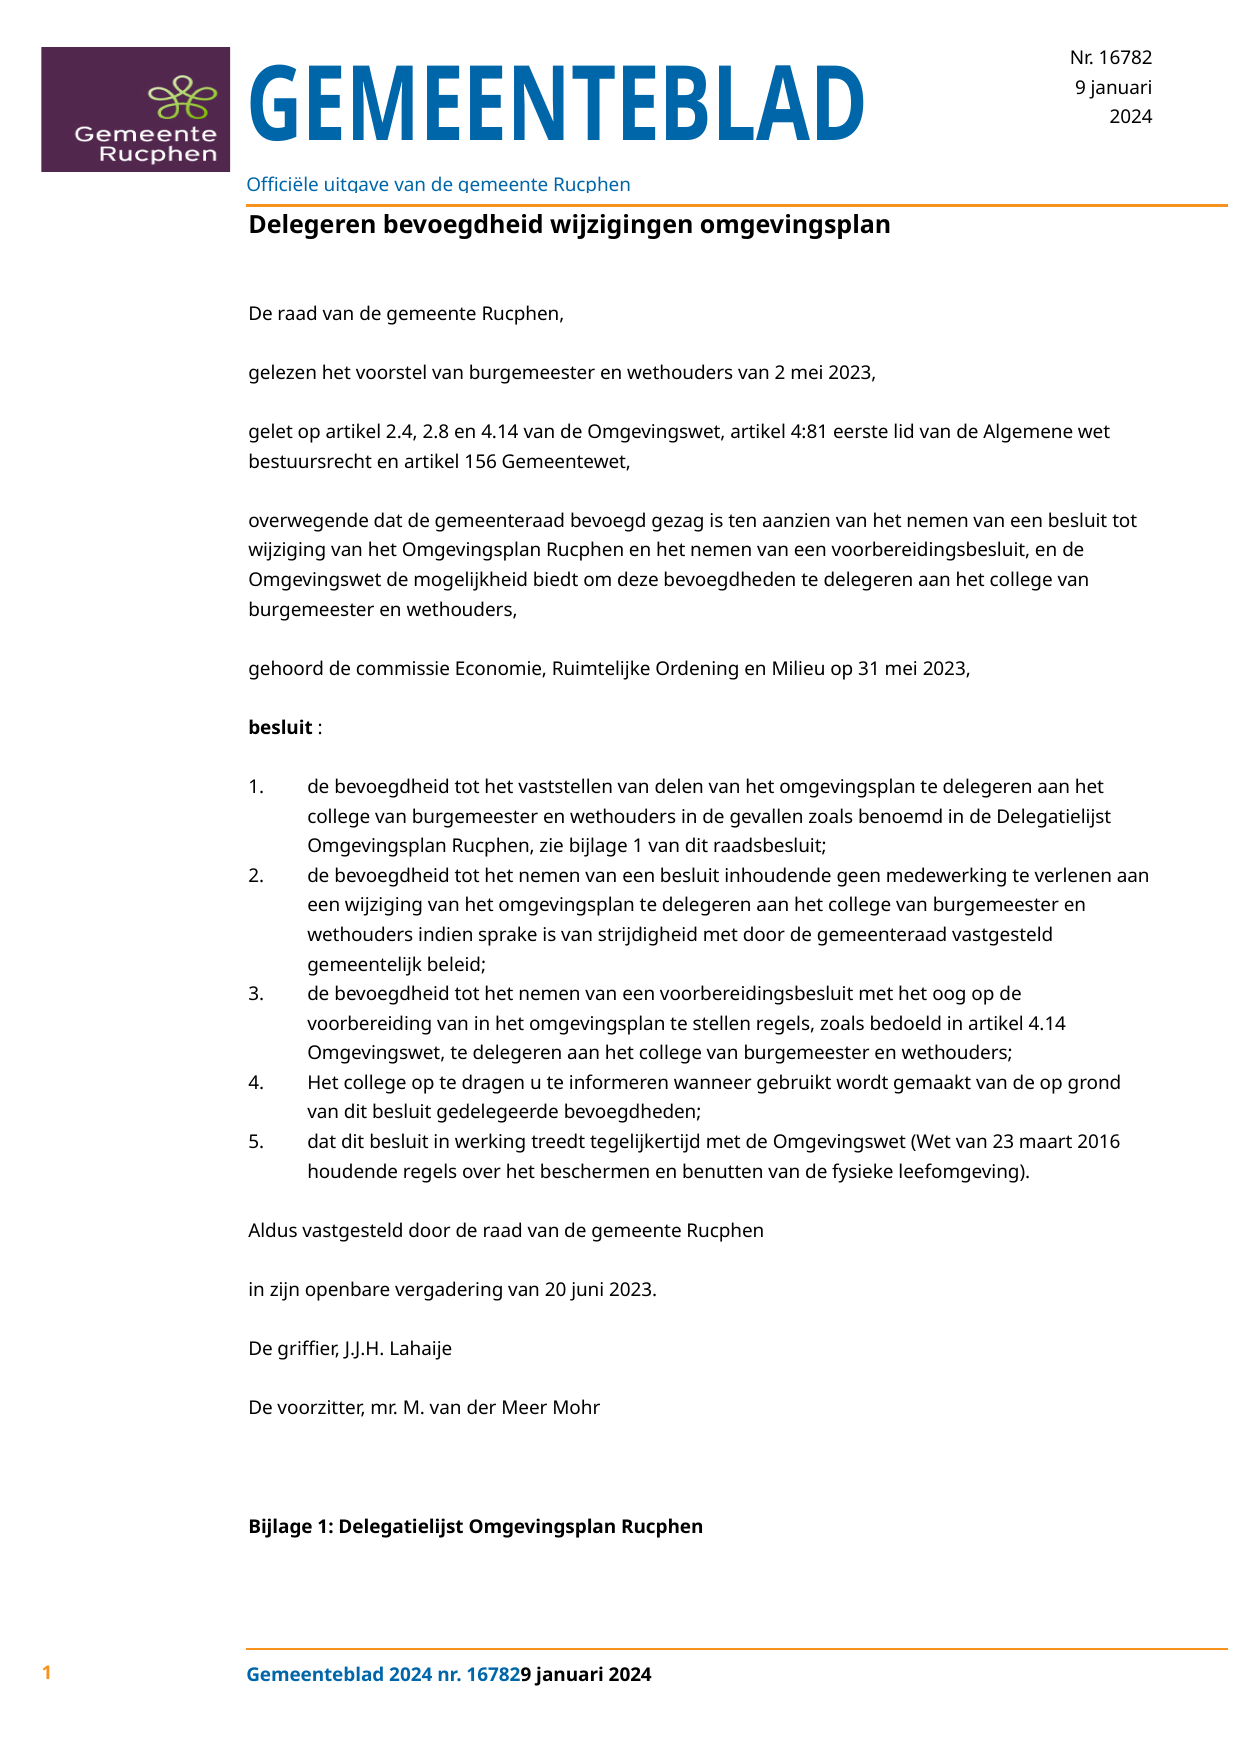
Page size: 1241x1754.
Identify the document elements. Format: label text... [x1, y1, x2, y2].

text overwegende dat de gemeenteraad bevoegd gezag is ten aanzien van het nemen van een besluit tot wijziging van het Omgevingsplan Rucphen en het nemen van een voorbereidingsbesluit, en de Omgevingswet de mogelijkheid biedt om deze bevoegdheden te delegeren aan het college van burgemeester en wethouders, [248, 507, 1152, 621]
text gelezen het voorstel van burgemeester en wethouders van 2 mei 2023, [248, 359, 1152, 385]
text De voorzitter, mr. M. van der Meer Mohr [248, 1394, 1152, 1420]
text in zijn openbare vergadering van 20 juni 2023. [248, 1276, 1152, 1302]
text Aldus vastgesteld door de raad van de gemeente Rucphen [248, 1217, 1152, 1243]
list de bevoegdheid tot het nemen van een besluit inhoudende geen medewerking te verlenen aan een wijziging van het omgevingsplan te delegeren aan het college van burgemeester en wethouders indien sprake is van strijdigheid met door de gemeenteraad vastgesteld gemeentelijk beleid; [248, 862, 1152, 976]
list dat dit besluit in werking treedt tegelijkertijd met de Omgevingswet (Wet van 23 maart 2016 houdende regels over het beschermen en benutten van de fysieke leefomgeving). [248, 1128, 1152, 1183]
list Het college op te dragen u te informeren wanneer gebruikt wordt gemaakt van de op grond van dit besluit gedelegeerde bevoegdheden; [248, 1069, 1152, 1124]
text Bijlage 1: Delegatielijst Omgevingsplan Rucphen [248, 1513, 1152, 1538]
list de bevoegdheid tot het vaststellen van delen van het omgevingsplan te delegeren aan het college van burgemeester en wethouders in de gevallen zoals benoemd in de Delegatielijst Omgevingsplan Rucphen, zie bijlage 1 van dit raadsbesluit; [248, 773, 1152, 858]
text gehoord de commissie Economie, Ruimtelijke Ordening en Milieu op 31 mei 2023, [248, 655, 1152, 681]
text besluit : [248, 714, 1152, 740]
text gelet op artikel 2.4, 2.8 en 4.14 van de Omgevingswet, artikel 4:81 eerste lid van de Algemene wet bestuursrecht en artikel 156 Gemeentewet, [248, 418, 1152, 473]
picture [41, 47, 231, 172]
list de bevoegdheid tot het nemen van een voorbereidingsbesluit met het oog op de voorbereiding van in het omgevingsplan te stellen regels, zoals bedoeld in artikel 4.14 Omgevingswet, te delegeren aan het college van burgemeester en wethouders; [248, 980, 1152, 1065]
text Delegeren bevoegdheid wijzigingen omgevingsplan [248, 207, 1152, 241]
text De raad van de gemeente Rucphen, [248, 300, 1152, 326]
text De griffier, J.J.H. Lahaije [248, 1335, 1152, 1361]
